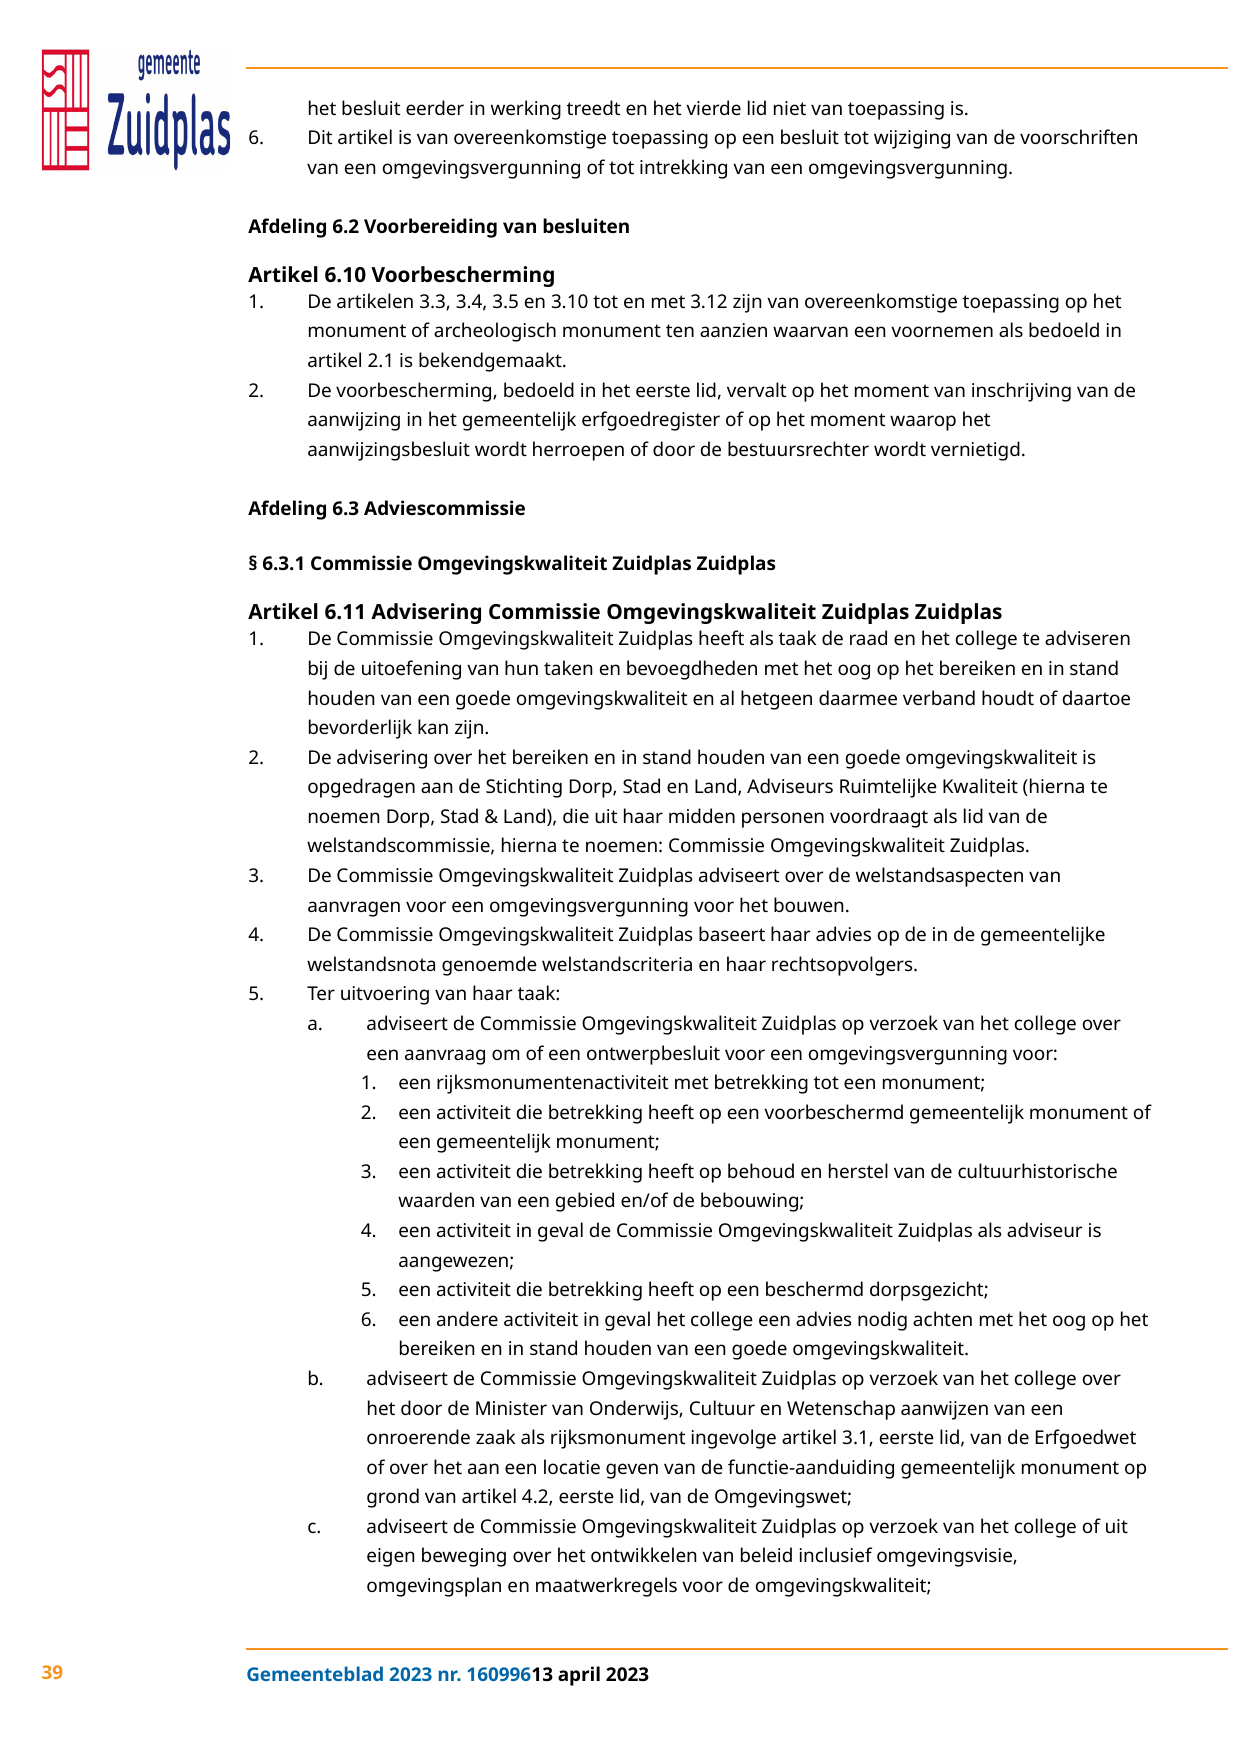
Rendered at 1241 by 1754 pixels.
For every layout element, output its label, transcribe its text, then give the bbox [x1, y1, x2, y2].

list De Commissie Omgevingskwaliteit Zuidplas baseert haar advies op de in de gemeentelijke welstandsnota genoemde welstandscriteria en haar rechtsopvolgers. [248, 921, 1152, 977]
list een andere activiteit in geval het college een advies nodig achten met het oog op het bereiken en in stand houden van een goede omgevingskwaliteit. [361, 1306, 1152, 1361]
list een activiteit die betrekking heeft op een beschermd dorpsgezicht; [361, 1276, 1152, 1302]
list een activiteit in geval de Commissie Omgevingskwaliteit Zuidplas als adviseur is aangewezen; [361, 1217, 1152, 1272]
list Ter uitvoering van haar taak: [248, 981, 1152, 1006]
text Afdeling 6.3 Adviescommissie [248, 495, 1152, 521]
list adviseert de Commissie Omgevingskwaliteit Zuidplas op verzoek van het college of uit eigen beweging over het ontwikkelen van beleid inclusief omgevingsvisie, omgevingsplan en maatwerkregels voor de omgevingskwaliteit; [307, 1513, 1152, 1598]
list De advisering over het bereiken en in stand houden van een goede omgevingskwaliteit is opgedragen aan de Stichting Dorp, Stad en Land, Adviseurs Ruimtelijke Kwaliteit (hierna te noemen Dorp, Stad & Land), die uit haar midden personen voordraagt als lid van de welstandscommissie, hierna te noemen: Commissie Omgevingskwaliteit Zuidplas. [248, 744, 1152, 858]
list adviseert de Commissie Omgevingskwaliteit Zuidplas op verzoek van het college over een aanvraag om of een ontwerpbesluit voor een omgevingsvergunning voor: [307, 1010, 1152, 1065]
list een activiteit die betrekking heeft op een voorbeschermd gemeentelijk monument of een gemeentelijk monument; [361, 1099, 1152, 1154]
text Artikel 6.11 Advisering Commissie Omgevingskwaliteit Zuidplas Zuidplas [248, 597, 1152, 626]
picture [41, 47, 231, 172]
text Afdeling 6.2 Voorbereiding van besluiten [248, 213, 1152, 239]
list een rijksmonumentenactiviteit met betrekking tot een monument; [361, 1069, 1152, 1095]
text § 6.3.1 Commissie Omgevingskwaliteit Zuidplas Zuidplas [248, 551, 1152, 576]
list het besluit eerder in werking treedt en het vierde lid niet van toepassing is. [248, 95, 1152, 121]
list een activiteit die betrekking heeft op behoud en herstel van de cultuurhistorische waarden van een gebied en/of de bebouwing; [361, 1158, 1152, 1213]
list De voorbescherming, bedoeld in het eerste lid, vervalt op het moment van inschrijving van de aanwijzing in het gemeentelijk erfgoedregister of op het moment waarop het aanwijzingsbesluit wordt herroepen of door de bestuursrechter wordt vernietigd. [248, 377, 1152, 462]
list De artikelen 3.3, 3.4, 3.5 en 3.10 tot en met 3.12 zijn van overeenkomstige toepassing op het monument of archeologisch monument ten aanzien waarvan een voornemen als bedoeld in artikel 2.1 is bekendgemaakt. [248, 288, 1152, 373]
text Artikel 6.10 Voorbescherming [248, 260, 1152, 288]
list adviseert de Commissie Omgevingskwaliteit Zuidplas op verzoek van het college over het door de Minister van Onderwijs, Cultuur en Wetenschap aanwijzen van een onroerende zaak als rijksmonument ingevolge artikel 3.1, eerste lid, van de Erfgoedwet of over het aan een locatie geven van de functie-aanduiding gemeentelijk monument op grond van artikel 4.2, eerste lid, van de Omgevingswet; [307, 1365, 1152, 1509]
list De Commissie Omgevingskwaliteit Zuidplas adviseert over de welstandsaspecten van aanvragen voor een omgevingsvergunning voor het bouwen. [248, 862, 1152, 917]
list De Commissie Omgevingskwaliteit Zuidplas heeft als taak de raad en het college te adviseren bij de uitoefening van hun taken en bevoegdheden met het oog op het bereiken en in stand houden van een goede omgevingskwaliteit en al hetgeen daarmee verband houdt of daartoe bevorderlijk kan zijn. [248, 626, 1152, 740]
list Dit artikel is van overeenkomstige toepassing op een besluit tot wijziging van de voorschriften van een omgevingsvergunning of tot intrekking van een omgevingsvergunning. [248, 124, 1152, 180]
